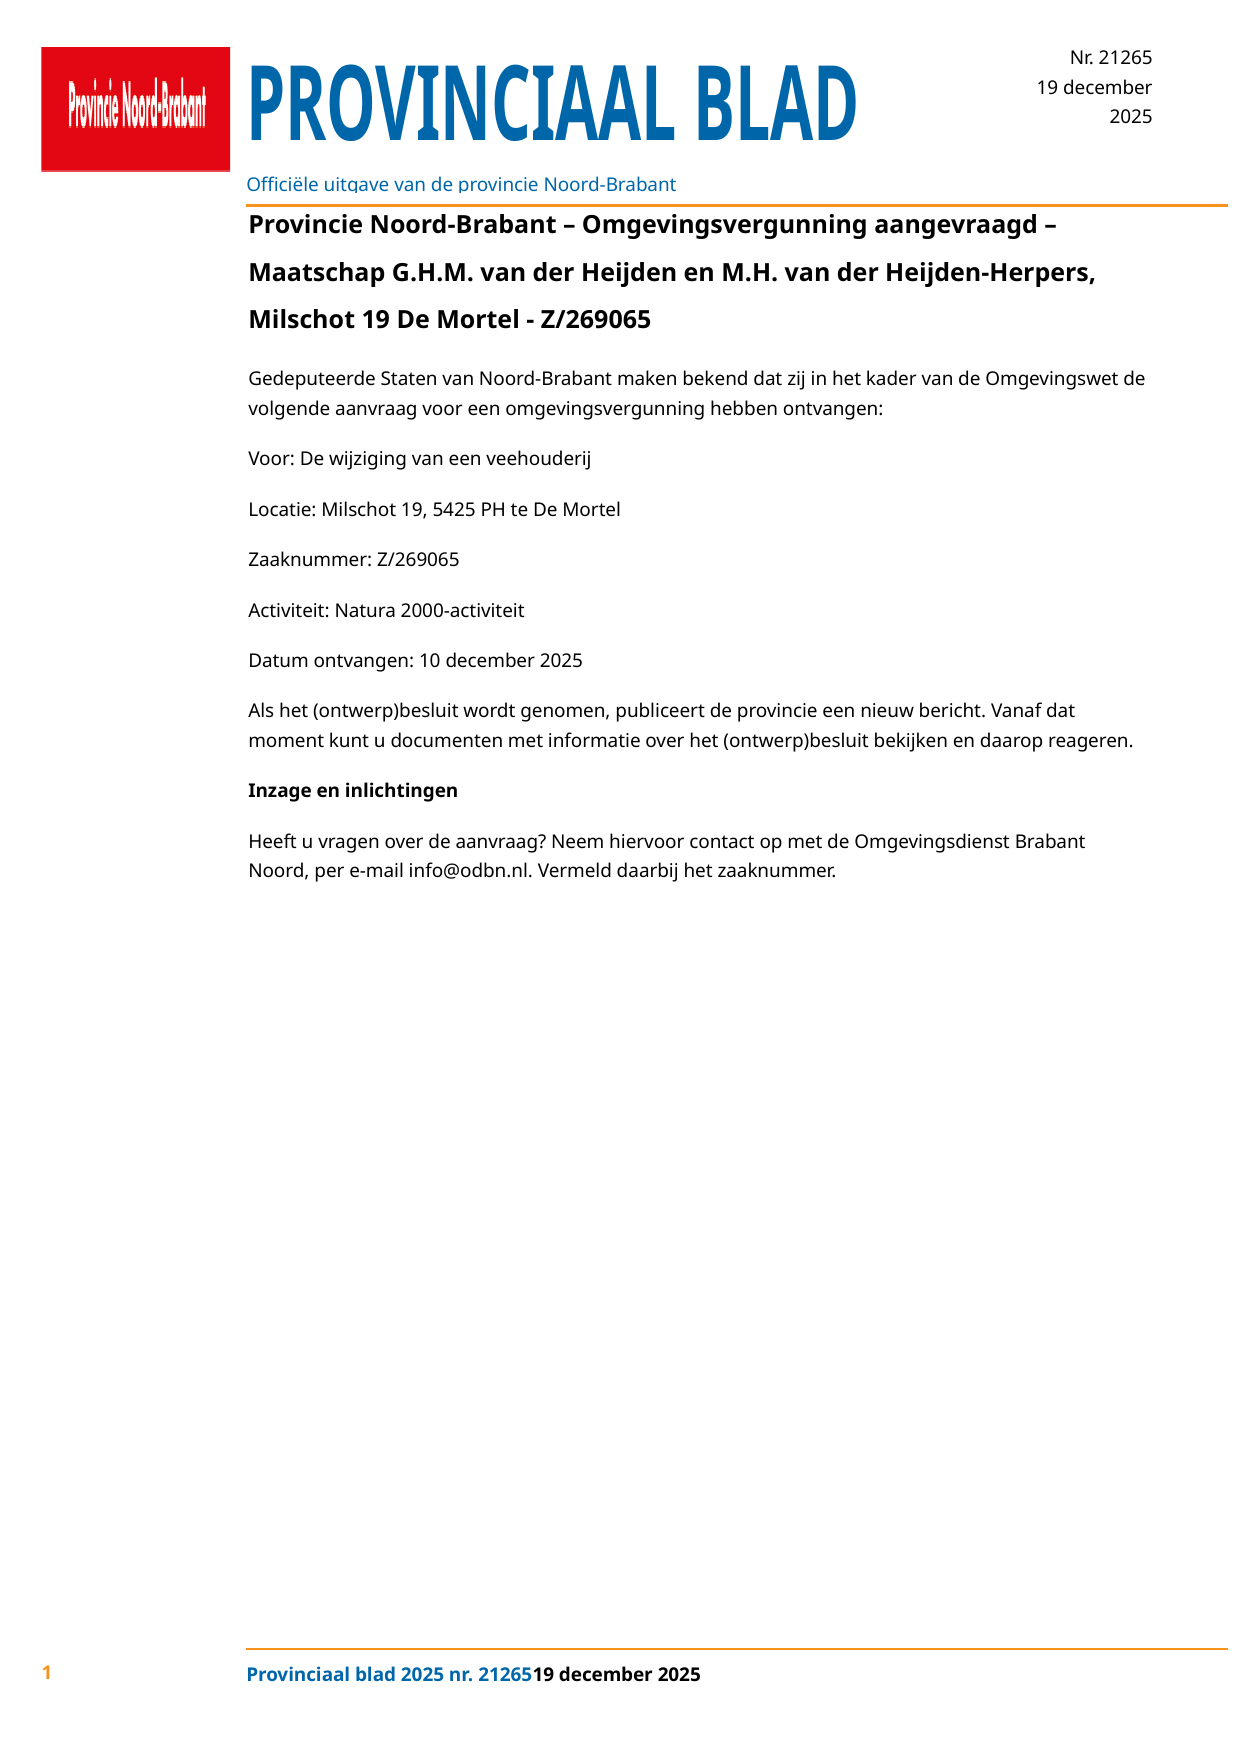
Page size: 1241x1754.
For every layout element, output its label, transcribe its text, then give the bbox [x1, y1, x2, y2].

picture [41, 47, 231, 172]
text Zaaknummer: Z/269065 [248, 546, 1152, 572]
text Locatie: Milschot 19, 5425 PH te De Mortel [248, 496, 1152, 522]
text Activiteit: Natura 2000-activiteit [248, 597, 1152, 622]
text Provincie Noord-Brabant – Omgevingsvergunning aangevraagd – Maatschap G.H.M. van der Heijden en M.H. van der Heijden-Herpers, Milschot 19 De Mortel - Z/269065 [248, 207, 1152, 336]
text Heeft u vragen over de aanvraag? Neem hiervoor contact op met de Omgevingsdienst Brabant Noord, per e-mail info@odbn.nl. Vermeld daarbij het zaaknummer. [248, 828, 1152, 883]
text Datum ontvangen: 10 december 2025 [248, 647, 1152, 673]
text Inzage en inlichtingen [248, 778, 1152, 803]
text Gedeputeerde Staten van Noord-Brabant maken bekend dat zij in het kader van de Omgevingswet de volgende aanvraag voor een omgevingsvergunning hebben ontvangen: [248, 366, 1152, 421]
text Voor: De wijziging van een veehouderij [248, 446, 1152, 471]
text Als het (ontwerp)besluit wordt genomen, publiceert de provincie een nieuw bericht. Vanaf dat moment kunt u documenten met informatie over het (ontwerp)besluit bekijken en daarop reageren. [248, 698, 1152, 753]
